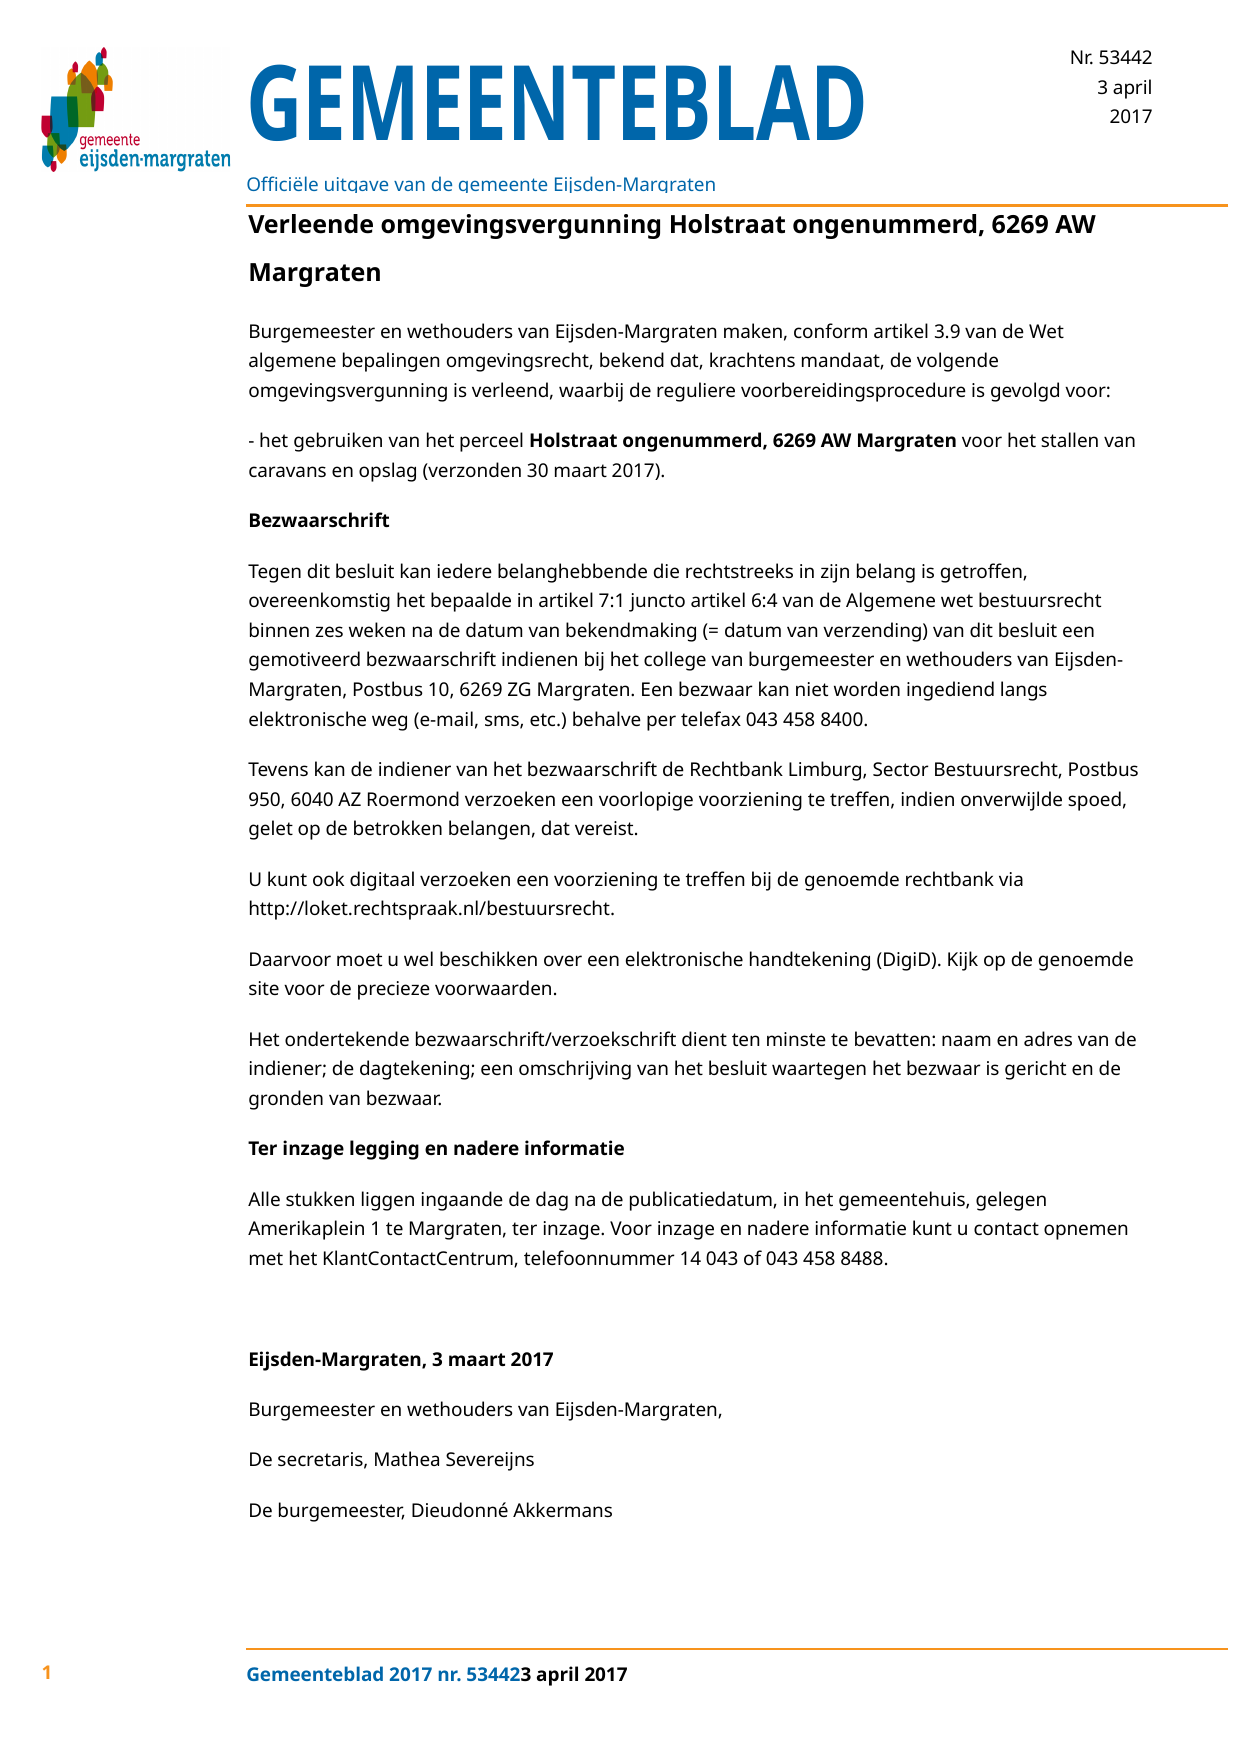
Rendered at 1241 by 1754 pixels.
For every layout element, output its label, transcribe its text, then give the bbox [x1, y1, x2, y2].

text Eijsden-Margraten, 3 maart 2017 [248, 1346, 1152, 1372]
picture [41, 47, 231, 172]
text Bezwaarschrift [248, 507, 1152, 533]
text Verleende omgevingsvergunning Holstraat ongenummerd, 6269 AW Margraten [248, 207, 1152, 288]
text Het ondertekende bezwaarschrift/verzoekschrift dient ten minste te bevatten: naam en adres van de indiener; de dagtekening; een omschrijving van het besluit waartegen het bezwaar is gericht en de gronden van bezwaar. [248, 1026, 1152, 1111]
text Burgemeester en wethouders van Eijsden-Margraten, [248, 1396, 1152, 1422]
text - het gebruiken van het perceel Holstraat ongenummerd, 6269 AW Margraten voor het stallen van caravans en opslag (verzonden 30 maart 2017). [248, 427, 1152, 483]
text Tegen dit besluit kan iedere belanghebbende die rechtstreeks in zijn belang is getroffen, overeenkomstig het bepaalde in artikel 7:1 juncto artikel 6:4 van de Algemene wet bestuursrecht binnen zes weken na de datum van bekendmaking (= datum van verzending) van dit besluit een gemotiveerd bezwaarschrift indienen bij het college van burgemeester en wethouders van Eijsden-Margraten, Postbus 10, 6269 ZG Margraten. Een bezwaar kan niet worden ingediend langs elektronische weg (e-mail, sms, etc.) behalve per telefax 043 458 8400. [248, 558, 1152, 732]
text U kunt ook digitaal verzoeken een voorziening te treffen bij de genoemde rechtbank via http://loket.rechtspraak.nl/bestuursrecht. [248, 866, 1152, 921]
text Alle stukken liggen ingaande de dag na de publicatiedatum, in het gemeentehuis, gelegen Amerikaplein 1 te Margraten, ter inzage. Voor inzage en nadere informatie kunt u contact opnemen met het KlantContactCentrum, telefoonnummer 14 043 of 043 458 8488. [248, 1186, 1152, 1271]
text Burgemeester en wethouders van Eijsden-Margraten maken, conform artikel 3.9 van de Wet algemene bepalingen omgevingsrecht, bekend dat, krachtens mandaat, de volgende omgevingsvergunning is verleend, waarbij de reguliere voorbereidingsprocedure is gevolgd voor: [248, 318, 1152, 403]
text Daarvoor moet u wel beschikken over een elektronische handtekening (DigiD). Kijk op de genoemde site voor de precieze voorwaarden. [248, 946, 1152, 1001]
text Tevens kan de indiener van het bezwaarschrift de Rechtbank Limburg, Sector Bestuursrecht, Postbus 950, 6040 AZ Roermond verzoeken een voorlopige voorziening te treffen, indien onverwijlde spoed, gelet op de betrokken belangen, dat vereist. [248, 756, 1152, 841]
text De burgemeester, Dieudonné Akkermans [248, 1497, 1152, 1523]
text De secretaris, Mathea Severeijns [248, 1447, 1152, 1472]
text Ter inzage legging en nadere informatie [248, 1135, 1152, 1161]
